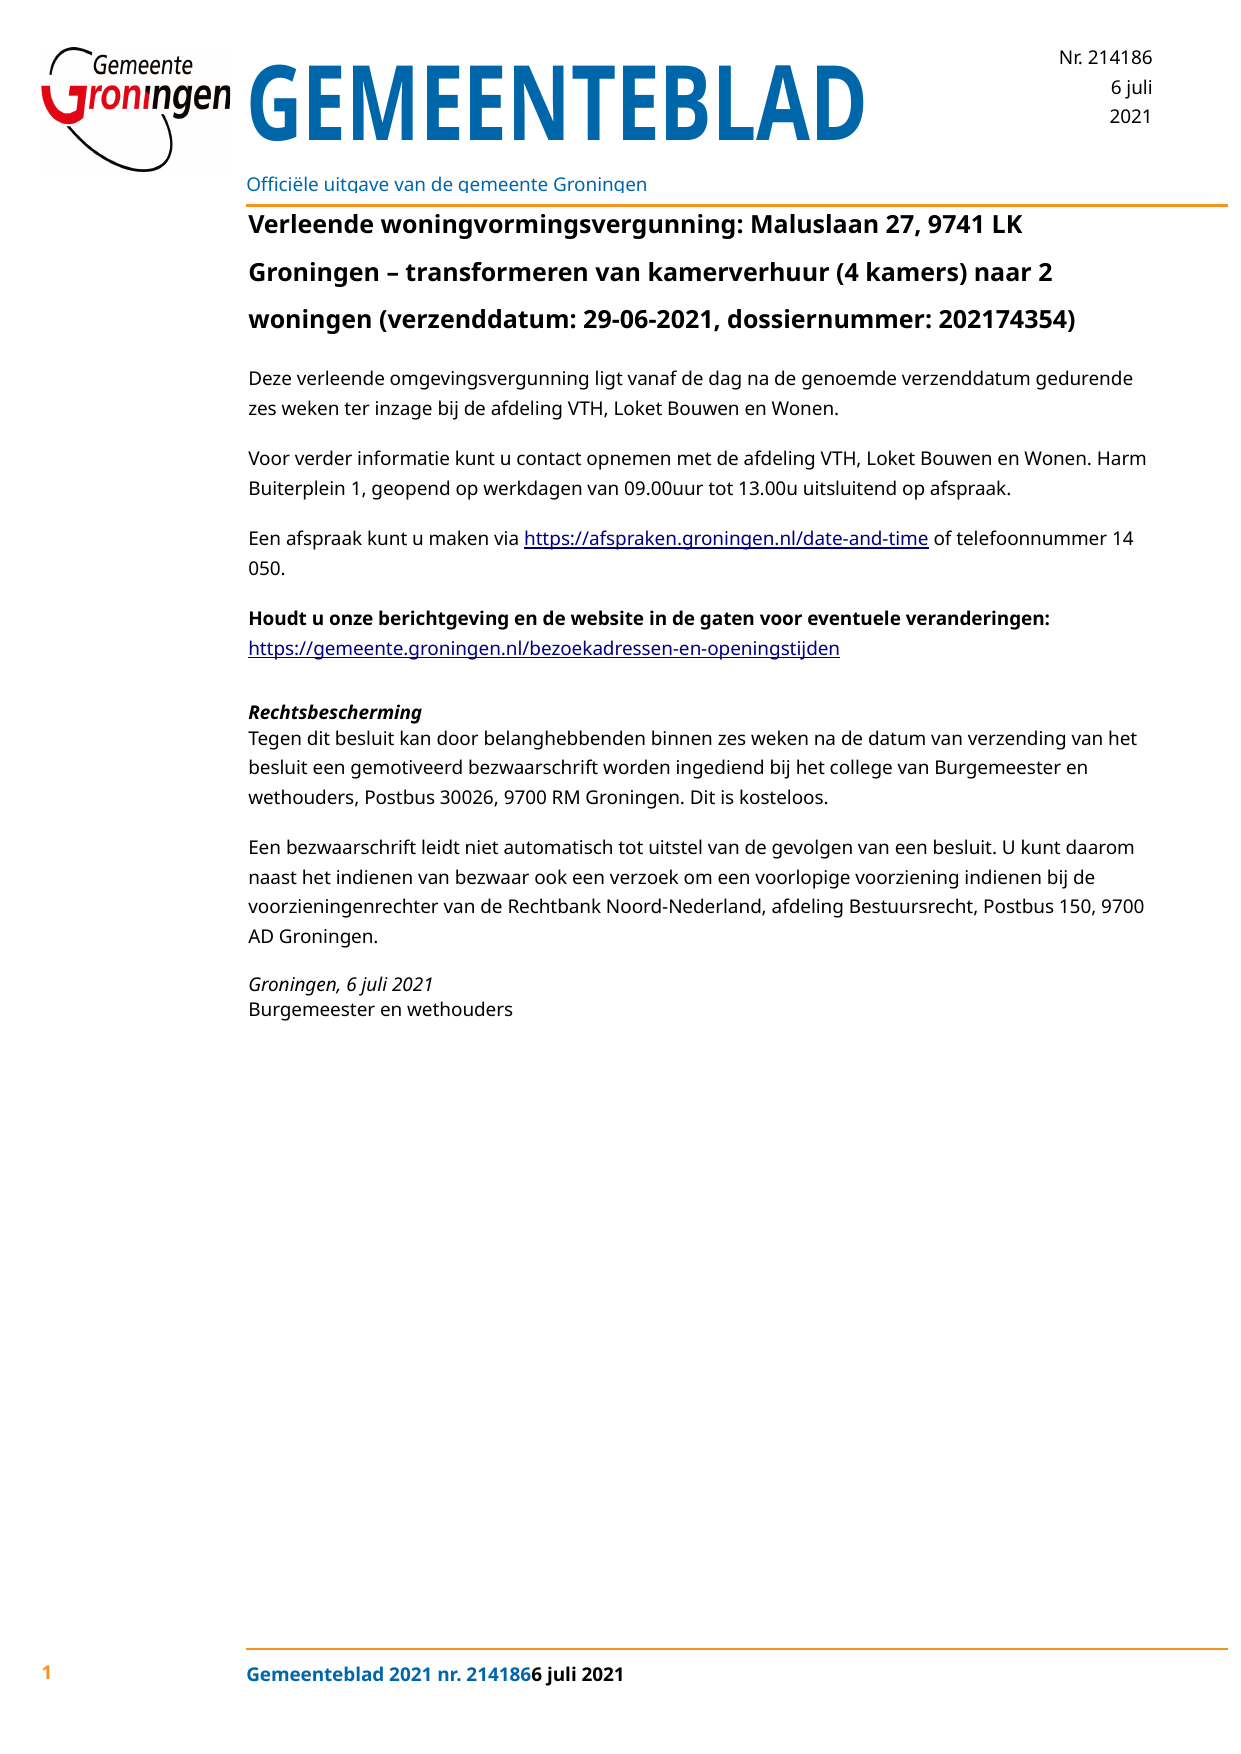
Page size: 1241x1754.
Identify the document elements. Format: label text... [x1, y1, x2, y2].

text Een bezwaarschrift leidt niet automatisch tot uitstel van de gevolgen van een besluit. U kunt daarom naast het indienen van bezwaar ook een verzoek om een voorlopige voorziening indienen bij de voorzieningenrechter van de Rechtbank Noord-Nederland, afdeling Bestuursrecht, Postbus 150, 9700 AD Groningen. [248, 834, 1152, 949]
text Houdt u onze berichtgeving en de website in de gaten voor eventuele veranderingen: https://gemeente.groningen.nl/bezoekadressen-en-openingstijden [248, 606, 1152, 661]
text Een afspraak kunt u maken via https://afspraken.groningen.nl/date-and-time of telefoonnummer 14 050. [248, 526, 1152, 581]
text Voor verder informatie kunt u contact opnemen met de afdeling VTH, Loket Bouwen en Wonen. Harm Buiterplein 1, geopend op werkdagen van 09.00uur tot 13.00u uitsluitend op afspraak. [248, 446, 1152, 501]
text Groningen, 6 juli 2021 [248, 971, 1152, 997]
text Verleende woningvormingsvergunning: Maluslaan 27, 9741 LK Groningen – transformeren van kamerverhuur (4 kamers) naar 2 woningen (verzenddatum: 29-06-2021, dossiernummer: 202174354) [248, 207, 1152, 336]
text Tegen dit besluit kan door belanghebbenden binnen zes weken na de datum van verzending van het besluit een gemotiveerd bezwaarschrift worden ingediend bij het college van Burgemeester en wethouders, Postbus 30026, 9700 RM Groningen. Dit is kosteloos. [248, 725, 1152, 810]
text Deze verleende omgevingsvergunning ligt vanaf de dag na de genoemde verzenddatum gedurende zes weken ter inzage bij de afdeling VTH, Loket Bouwen en Wonen. [248, 366, 1152, 421]
picture [41, 47, 231, 172]
text Burgemeester en wethouders [248, 997, 1152, 1022]
text Rechtsbescherming [248, 699, 1152, 725]
